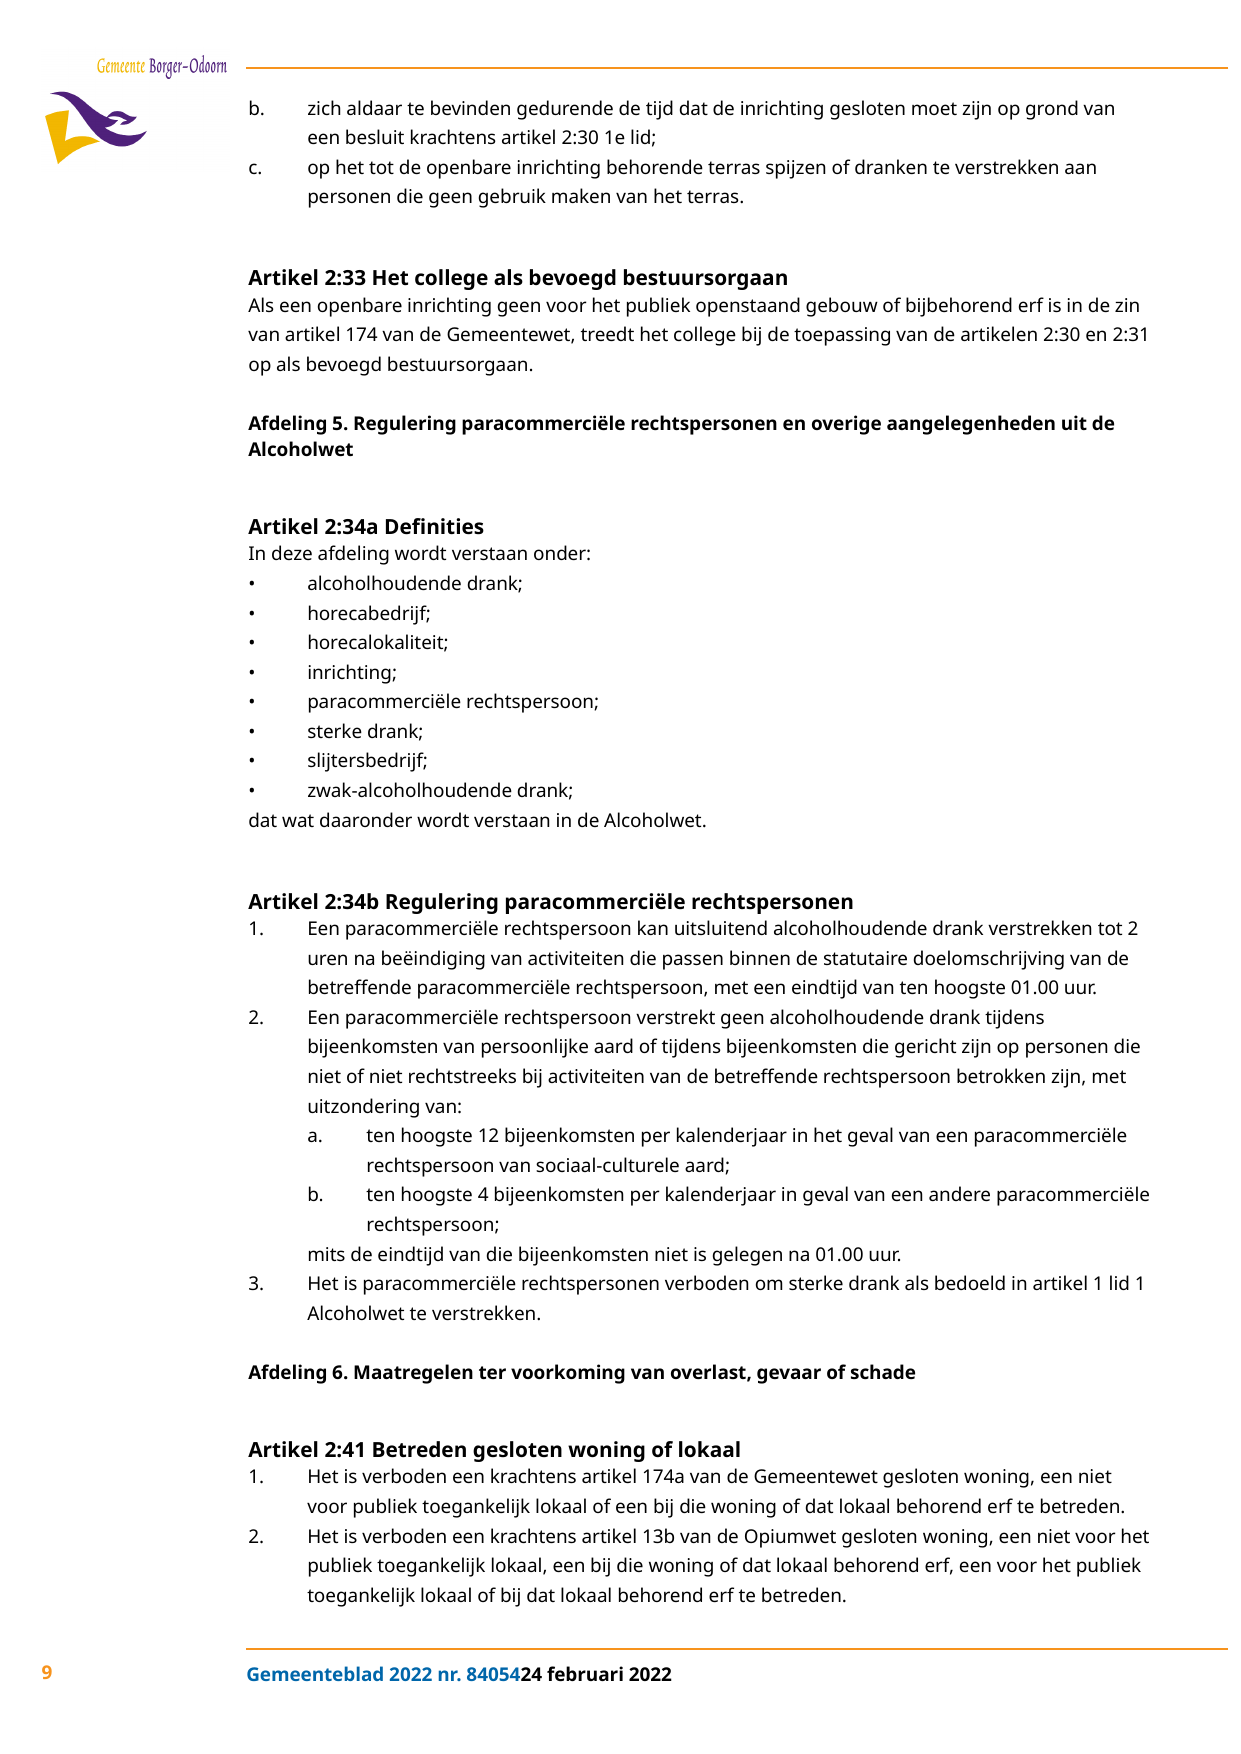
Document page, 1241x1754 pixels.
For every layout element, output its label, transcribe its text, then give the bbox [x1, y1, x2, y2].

list horecalokaliteit; [248, 629, 1152, 655]
picture [41, 47, 231, 172]
text Artikel 2:33 Het college als bevoegd bestuursorgaan [248, 263, 1152, 292]
list Het is paracommerciële rechtspersonen verboden om sterke drank als bedoeld in artikel 1 lid 1 Alcoholwet te verstrekken. [248, 1270, 1152, 1326]
text dat wat daaronder wordt verstaan in de Alcoholwet. [248, 807, 1152, 833]
text Artikel 2:41 Betreden gesloten woning of lokaal [248, 1435, 1152, 1464]
text Afdeling 6. Maatregelen ter voorkoming van overlast, gevaar of schade [248, 1359, 1152, 1385]
text Afdeling 5. Regulering paracommerciële rechtspersonen en overige aangelegenheden uit de Alcoholwet [248, 410, 1152, 462]
text Artikel 2:34a Definities [248, 512, 1152, 541]
text In deze afdeling wordt verstaan onder: [248, 541, 1152, 566]
list mits de eindtijd van die bijeenkomsten niet is gelegen na 01.00 uur. [248, 1241, 1152, 1266]
list inrichting; [248, 659, 1152, 685]
list horecabedrijf; [248, 600, 1152, 626]
text Als een openbare inrichting geen voor het publiek openstaand gebouw of bijbehorend erf is in de zin van artikel 174 van de Gemeentewet, treedt het college bij de toepassing van de artikelen 2:30 en 2:31 op als bevoegd bestuursorgaan. [248, 292, 1152, 377]
text Artikel 2:34b Regulering paracommerciële rechtspersonen [248, 887, 1152, 915]
list Een paracommerciële rechtspersoon kan uitsluitend alcoholhoudende drank verstrekken tot 2 uren na beëindiging van activiteiten die passen binnen de statutaire doelomschrijving van de betreffende paracommerciële rechtspersoon, met een eindtijd van ten hoogste 01.00 uur. [248, 915, 1152, 1000]
list ten hoogste 4 bijeenkomsten per kalenderjaar in geval van een andere paracommerciële rechtspersoon; [307, 1182, 1152, 1237]
list sterke drank; [248, 718, 1152, 744]
list op het tot de openbare inrichting behorende terras spijzen of dranken te verstrekken aan personen die geen gebruik maken van het terras. [248, 154, 1152, 209]
list Het is verboden een krachtens artikel 13b van de Opiumwet gesloten woning, een niet voor het publiek toegankelijk lokaal, een bij die woning of dat lokaal behorend erf, een voor het publiek toegankelijk lokaal of bij dat lokaal behorend erf te betreden. [248, 1523, 1152, 1608]
list ten hoogste 12 bijeenkomsten per kalenderjaar in het geval van een paracommerciële rechtspersoon van sociaal-culturele aard; [307, 1122, 1152, 1178]
list paracommerciële rechtspersoon; [248, 688, 1152, 714]
list Een paracommerciële rechtspersoon verstrekt geen alcoholhoudende drank tijdens bijeenkomsten van persoonlijke aard of tijdens bijeenkomsten die gericht zijn op personen die niet of niet rechtstreeks bij activiteiten van de betreffende rechtspersoon betrokken zijn, met uitzondering van: [248, 1004, 1152, 1118]
list slijtersbedrijf; [248, 748, 1152, 773]
list zwak-alcoholhoudende drank; [248, 777, 1152, 803]
list Het is verboden een krachtens artikel 174a van de Gemeentewet gesloten woning, een niet voor publiek toegankelijk lokaal of een bij die woning of dat lokaal behorend erf te betreden. [248, 1464, 1152, 1519]
list alcoholhoudende drank; [248, 570, 1152, 596]
list zich aldaar te bevinden gedurende de tijd dat de inrichting gesloten moet zijn op grond van een besluit krachtens artikel 2:30 1e lid; [248, 95, 1152, 150]
